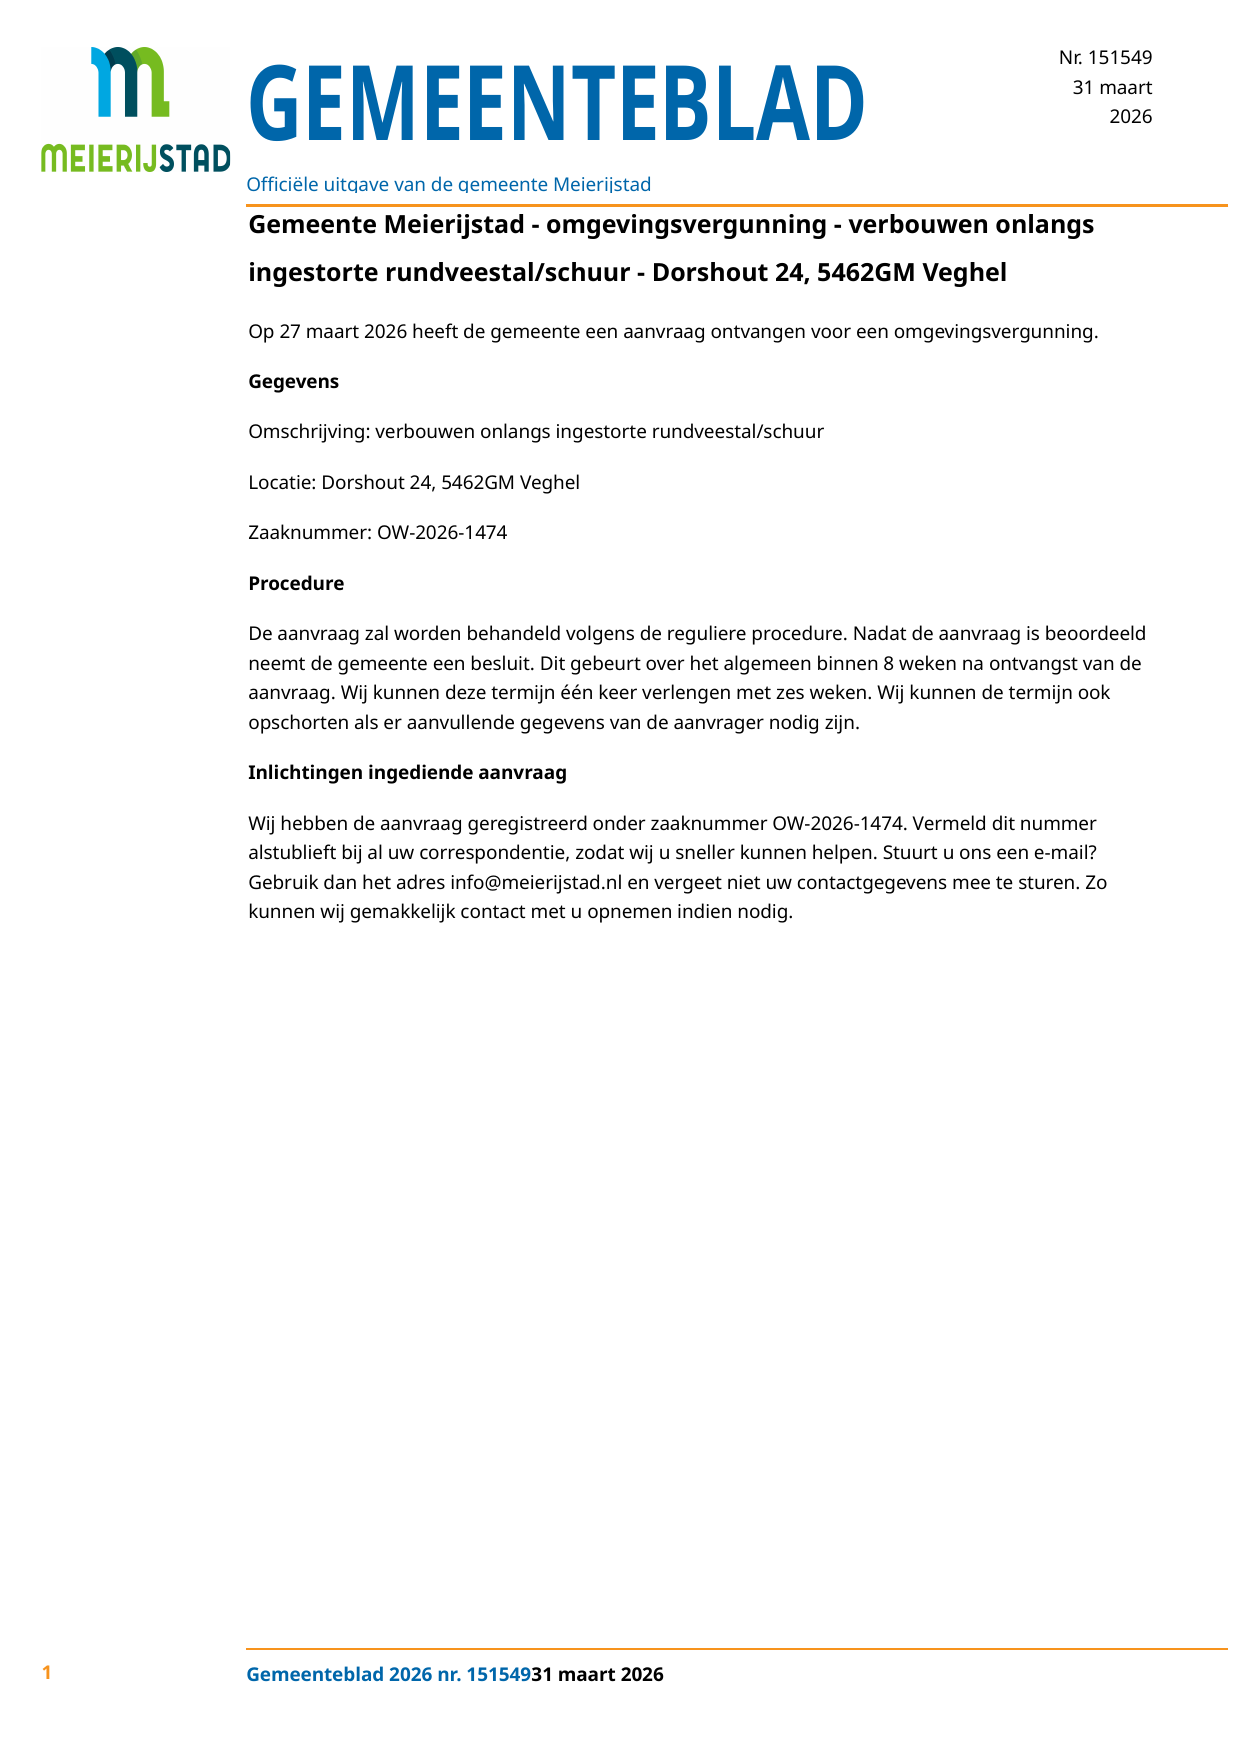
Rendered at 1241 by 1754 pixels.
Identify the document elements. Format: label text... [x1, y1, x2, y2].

text Procedure [248, 570, 1152, 596]
text De aanvraag zal worden behandeld volgens de reguliere procedure. Nadat de aanvraag is beoordeeld neemt de gemeente een besluit. Dit gebeurt over het algemeen binnen 8 weken na ontvangst van de aanvraag. Wij kunnen deze termijn één keer verlengen met zes weken. Wij kunnen de termijn ook opschorten als er aanvullende gegevens van de aanvrager nodig zijn. [248, 620, 1152, 735]
text Zaaknummer: OW-2026-1474 [248, 519, 1152, 545]
text Locatie: Dorshout 24, 5462GM Veghel [248, 469, 1152, 495]
text Gegevens [248, 368, 1152, 394]
picture [41, 47, 231, 172]
text Gemeente Meierijstad - omgevingsvergunning - verbouwen onlangs ingestorte rundveestal/schuur - Dorshout 24, 5462GM Veghel [248, 207, 1152, 288]
text Inlichtingen ingediende aanvraag [248, 759, 1152, 785]
text Omschrijving: verbouwen onlangs ingestorte rundveestal/schuur [248, 419, 1152, 444]
text Op 27 maart 2026 heeft de gemeente een aanvraag ontvangen voor een omgevingsvergunning. [248, 318, 1152, 344]
text Wij hebben de aanvraag geregistreerd onder zaaknummer OW-2026-1474. Vermeld dit nummer alstublieft bij al uw correspondentie, zodat wij u sneller kunnen helpen. Stuurt u ons een e-mail? Gebruik dan het adres info@meierijstad.nl en vergeet niet uw contactgegevens mee te sturen. Zo kunnen wij gemakkelijk contact met u opnemen indien nodig. [248, 810, 1152, 924]
